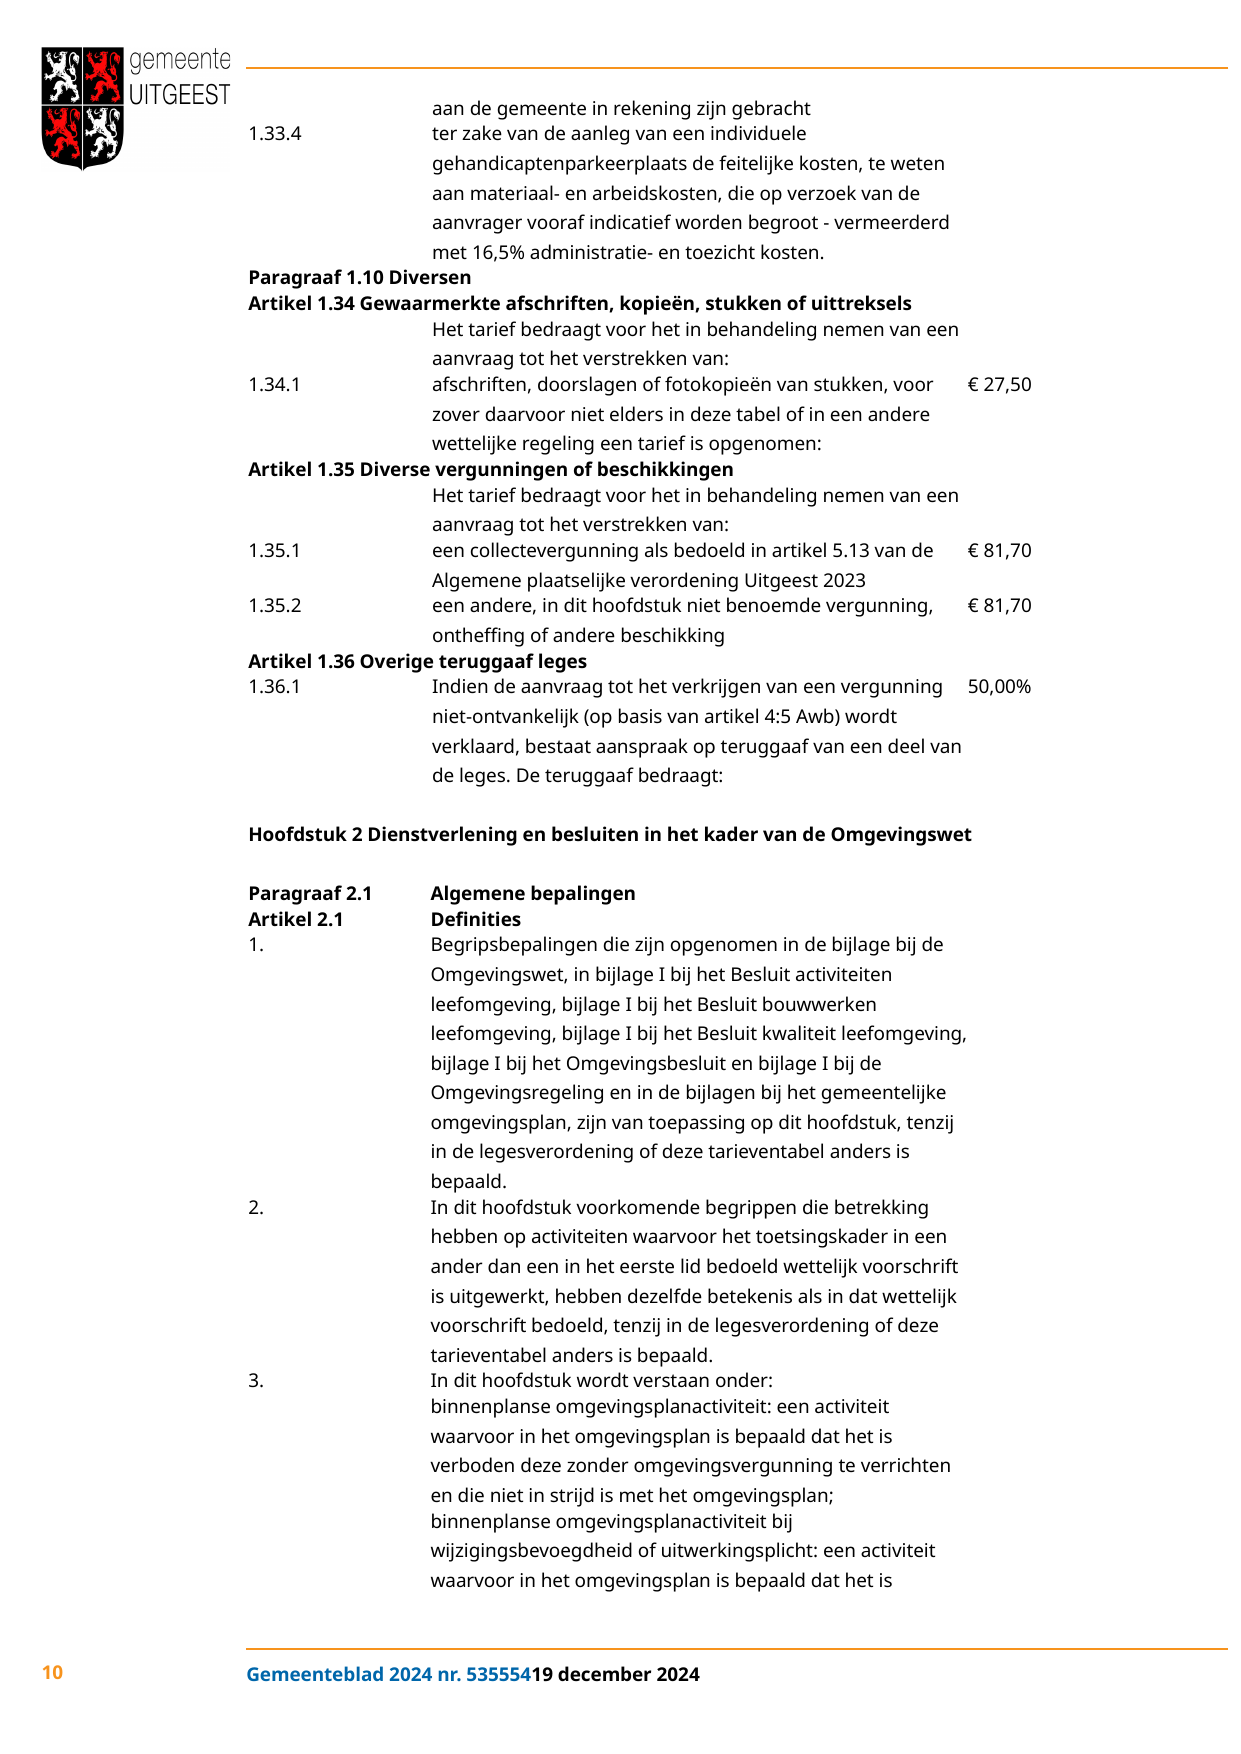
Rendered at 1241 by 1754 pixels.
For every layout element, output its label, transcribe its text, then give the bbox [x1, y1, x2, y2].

table_cell In dit hoofdstuk voorkomende begrippen die betrekking hebben op activiteiten waarvoor het toetsingskader in een ander dan een in het eerste lid bedoeld wettelijk voorschrift is uitgewerkt, hebben dezelfde betekenis als in dat wettelijk voorschrift bedoeld, tenzij in de legesverordening of deze tarieventabel anders is bepaald. [430, 1194, 969, 1368]
table_cell binnenplanse omgevingsplanactiviteit: een activiteit waarvoor in het omgevingsplan is bepaald dat het is verboden deze zonder omgevingsvergunning te verrichten en die niet in strijd is met het omgevingsplan; [430, 1394, 969, 1508]
table_cell 2. [248, 1194, 430, 1368]
table_cell [969, 932, 1152, 1194]
table_header Algemene bepalingen [430, 880, 969, 906]
table_cell 1.33.4 [248, 121, 432, 264]
table_cell In dit hoofdstuk wordt verstaan onder: [430, 1368, 969, 1393]
table_cell Begripsbepalingen die zijn opgenomen in de bijlage bij de Omgevingswet, in bijlage I bij het Besluit activiteiten leefomgeving, bijlage I bij het Besluit bouwwerken leefomgeving, bijlage I bij het Besluit kwaliteit leefomgeving, bijlage I bij het Omgevingsbesluit en bijlage I bij de Omgevingsregeling en in de bijlagen bij het gemeentelijke omgevingsplan, zijn van toepassing op dit hoofdstuk, tenzij in de legesverordening of deze tarieventabel anders is bepaald. [430, 932, 969, 1194]
table_cell [248, 95, 432, 121]
table_cell 1.35.1 [248, 537, 432, 593]
picture [41, 47, 231, 172]
table_header [969, 880, 1152, 906]
table_cell [969, 1508, 1152, 1593]
table_cell een andere, in dit hoofdstuk niet benoemde vergunning, ontheffing of andere beschikking [432, 593, 968, 648]
table_header Paragraaf 2.1 [248, 880, 430, 906]
table_cell ter zake van de aanleg van een individuele gehandicaptenparkeerplaats de feitelijke kosten, te weten aan materiaal- en arbeidskosten, die op verzoek van de aanvrager vooraf indicatief worden begroot - vermeerderd met 16,5% administratie- en toezicht kosten. [432, 121, 968, 264]
table_cell afschriften, doorslagen of fotokopieën van stukken, voor zover daarvoor niet elders in deze tabel of in een andere wettelijke regeling een tarief is opgenomen: [432, 371, 968, 456]
table_cell Paragraaf 1.10 Diversen [248, 265, 1152, 290]
text Hoofdstuk 2 Dienstverlening en besluiten in het kader van de Omgevingswet [248, 821, 1152, 847]
table_cell 1. [248, 932, 430, 1194]
table_cell binnenplanse omgevingsplanactiviteit bij wijzigingsbevoegdheid of uitwerkingsplicht: een activiteit waarvoor in het omgevingsplan is bepaald dat het is [430, 1508, 969, 1593]
table_cell Indien de aanvraag tot het verkrijgen van een vergunning niet-ontvankelijk (op basis van artikel 4:5 Awb) wordt verklaard, bestaat aanspraak op teruggaaf van een deel van de leges. De teruggaaf bedraagt: [432, 674, 968, 788]
table_cell 1.36.1 [248, 674, 432, 788]
table_cell Het tarief bedraagt voor het in behandeling nemen van een aanvraag tot het verstrekken van: [432, 482, 968, 537]
table_cell € 27,50 [968, 371, 1152, 456]
table_cell € 81,70 [968, 537, 1152, 593]
table_cell Artikel 1.35 Diverse vergunningen of beschikkingen [248, 456, 1152, 482]
table_cell [248, 1394, 430, 1508]
table_cell Definities [430, 906, 969, 932]
table_cell [969, 1194, 1152, 1368]
table_cell Artikel 2.1 [248, 906, 430, 932]
table_cell 1.34.1 [248, 371, 432, 456]
table_cell Het tarief bedraagt voor het in behandeling nemen van een aanvraag tot het verstrekken van: [432, 316, 968, 371]
table_cell [968, 482, 1152, 537]
table_cell aan de gemeente in rekening zijn gebracht [432, 95, 968, 121]
table_cell [248, 1508, 430, 1593]
table_cell [248, 482, 432, 537]
table_cell [969, 1368, 1152, 1393]
table_cell 50,00% [968, 674, 1152, 788]
table_cell [968, 121, 1152, 264]
table_cell € 81,70 [968, 593, 1152, 648]
table_cell [968, 95, 1152, 121]
table_cell Artikel 1.36 Overige teruggaaf leges [248, 648, 1152, 674]
table_cell [968, 316, 1152, 371]
table_cell 3. [248, 1368, 430, 1393]
table_cell [248, 316, 432, 371]
table_cell een collectevergunning als bedoeld in artikel 5.13 van de Algemene plaatselijke verordening Uitgeest 2023 [432, 537, 968, 593]
table_cell [969, 906, 1152, 932]
table_cell 1.35.2 [248, 593, 432, 648]
table_cell Artikel 1.34 Gewaarmerkte afschriften, kopieën, stukken of uittreksels [248, 290, 1152, 316]
table_cell [969, 1394, 1152, 1508]
